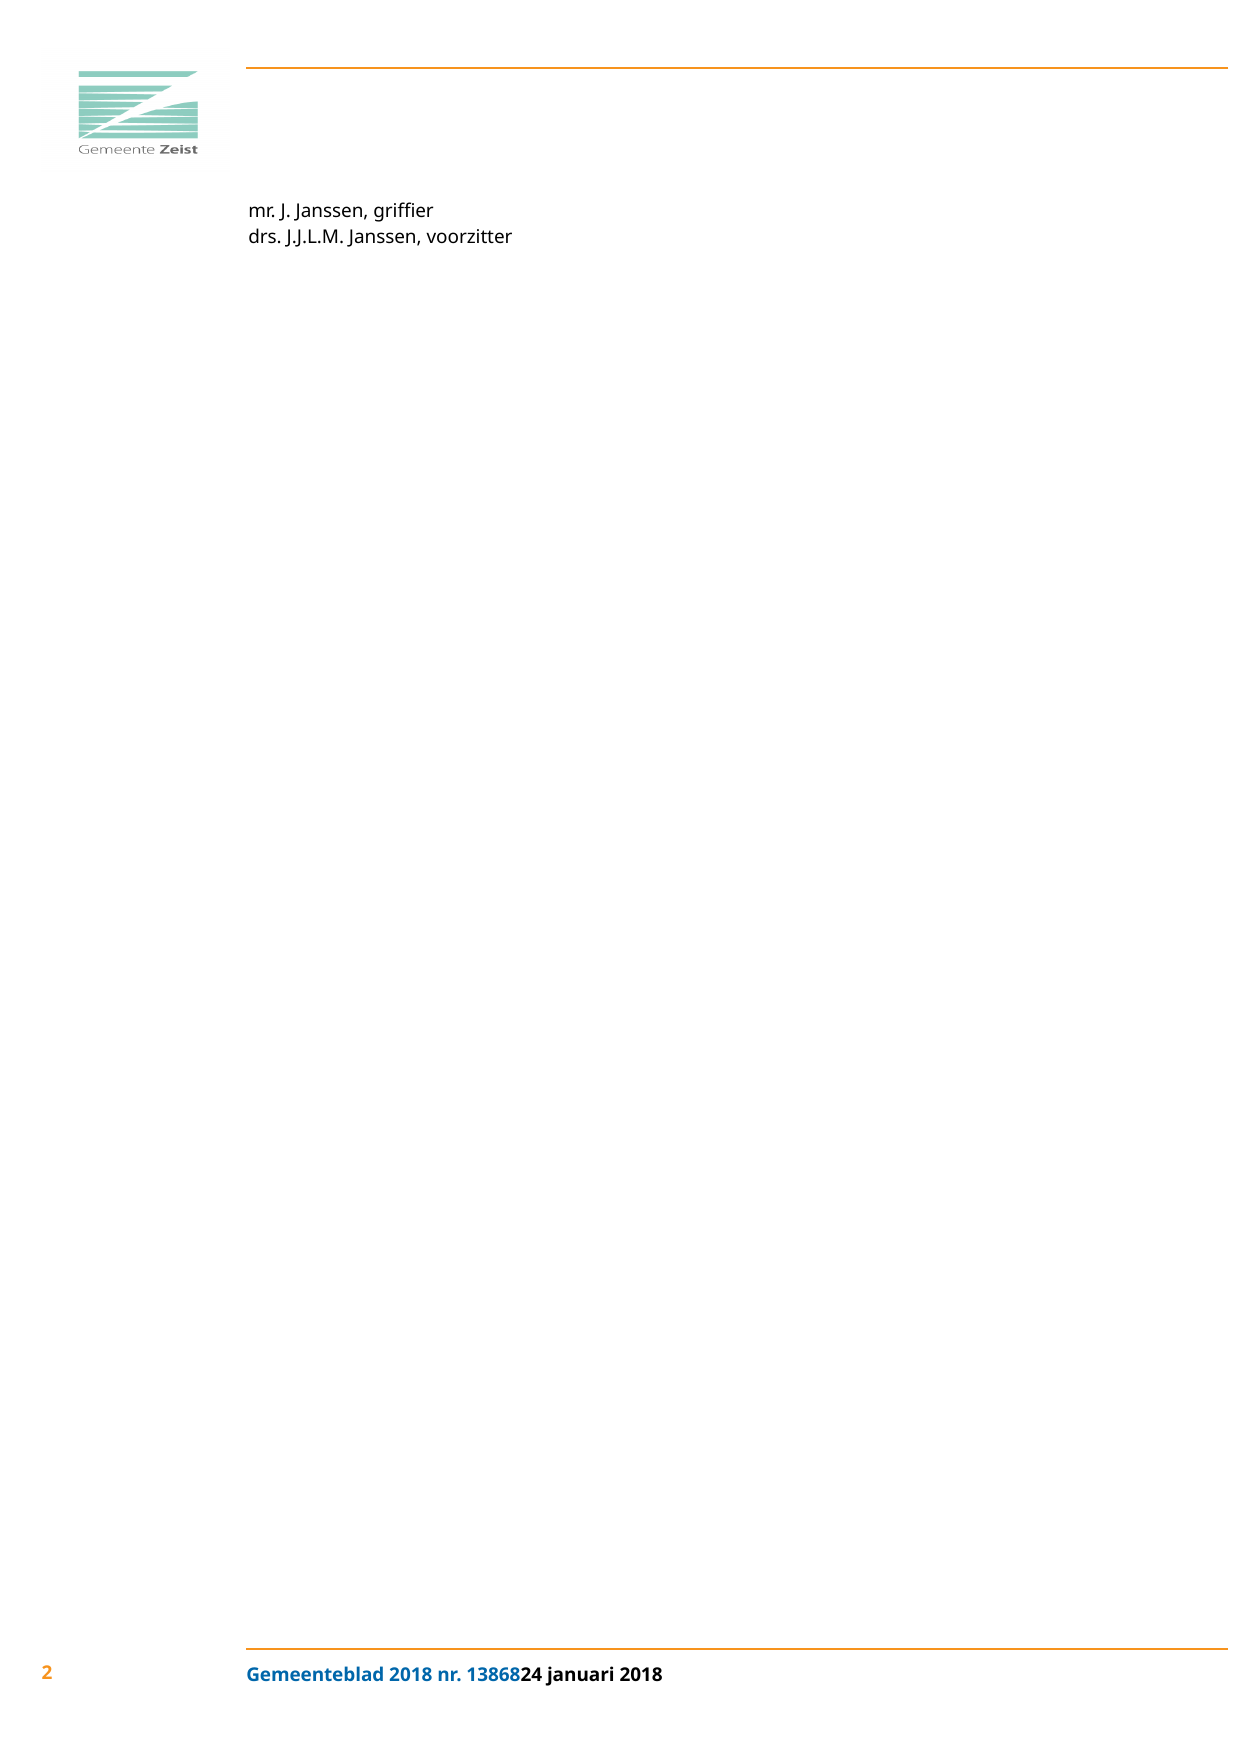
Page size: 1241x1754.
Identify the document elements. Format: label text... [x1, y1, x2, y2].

picture [41, 47, 231, 172]
text mr. J. Janssen, griffier [248, 198, 1152, 223]
text drs. J.J.L.M. Janssen, voorzitter [248, 223, 1152, 249]
